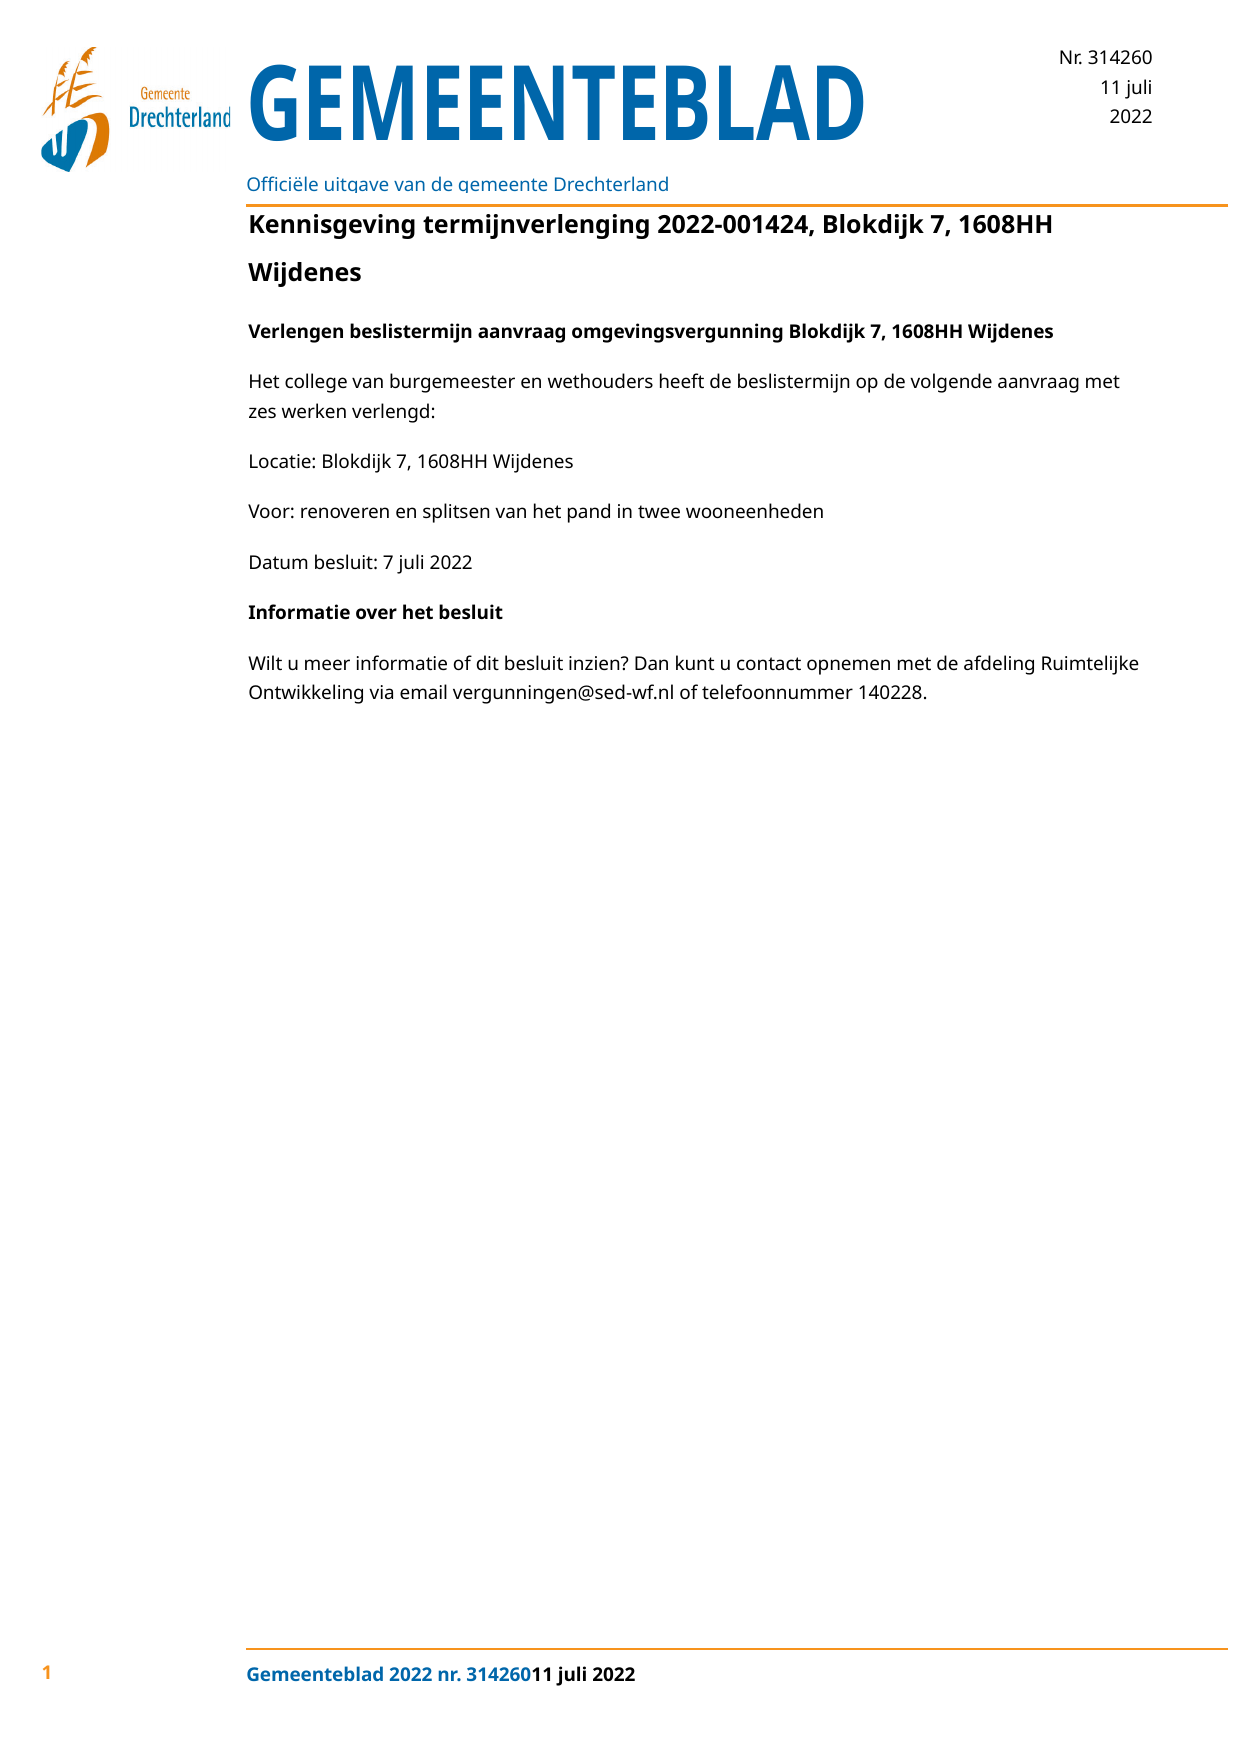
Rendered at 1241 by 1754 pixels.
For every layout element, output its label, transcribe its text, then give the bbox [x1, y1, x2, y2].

picture [226, 115, 231, 124]
text Locatie: Blokdijk 7, 1608HH Wijdenes [248, 448, 1152, 474]
picture [41, 47, 231, 172]
text Informatie over het besluit [248, 599, 1152, 625]
text Datum besluit: 7 juli 2022 [248, 549, 1152, 575]
text Wilt u meer informatie of dit besluit inzien? Dan kunt u contact opnemen met de afdeling Ruimtelijke Ontwikkeling via email vergunningen@sed-wf.nl of telefoonnummer 140228. [248, 650, 1152, 705]
text Kennisgeving termijnverlenging 2022-001424, Blokdijk 7, 1608HH Wijdenes [248, 207, 1152, 288]
picture [41, 158, 64, 172]
text Verlengen beslistermijn aanvraag omgevingsvergunning Blokdijk 7, 1608HH Wijdenes [248, 318, 1152, 344]
text Voor: renoveren en splitsen van het pand in twee wooneenheden [248, 499, 1152, 524]
text Het college van burgemeester en wethouders heeft de beslistermijn op de volgende aanvraag met zes werken verlengd: [248, 368, 1152, 424]
